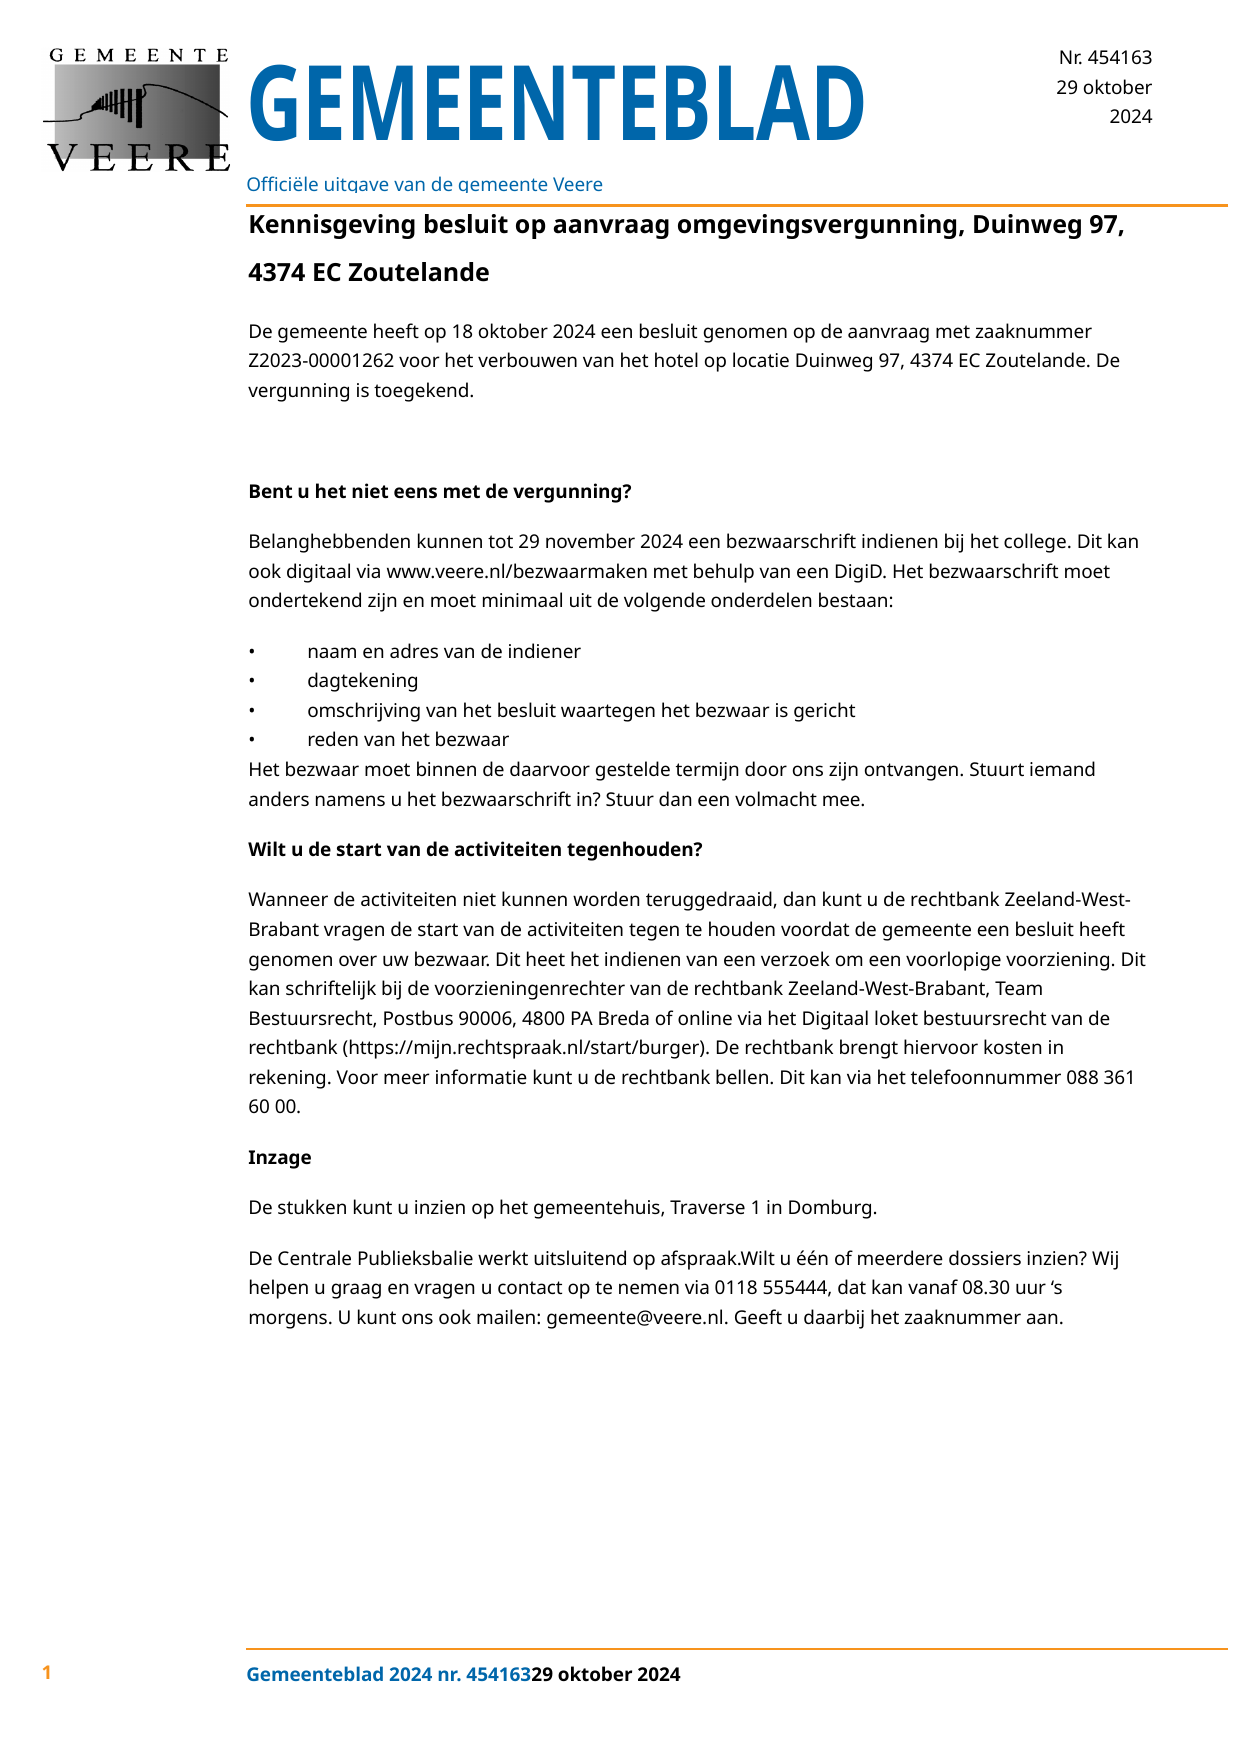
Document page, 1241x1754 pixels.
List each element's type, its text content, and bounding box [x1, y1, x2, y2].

text Bent u het niet eens met de vergunning? [248, 478, 1152, 504]
list dagtekening [248, 667, 1152, 693]
list omschrijving van het besluit waartegen het bezwaar is gericht [248, 697, 1152, 723]
text Wanneer de activiteiten niet kunnen worden teruggedraaid, dan kunt u de rechtbank Zeeland-West-Brabant vragen de start van de activiteiten tegen te houden voordat de gemeente een besluit heeft genomen over uw bezwaar. Dit heet het indienen van een verzoek om een voorlopige voorziening. Dit kan schriftelijk bij de voorzieningenrechter van de rechtbank Zeeland-West-Brabant, Team Bestuursrecht, Postbus 90006, 4800 PA Breda of online via het Digitaal loket bestuursrecht van de rechtbank (https://mijn.rechtspraak.nl/start/burger). De rechtbank brengt hiervoor kosten in rekening. Voor meer informatie kunt u de rechtbank bellen. Dit kan via het telefoonnummer 088 361 60 00. [248, 887, 1152, 1119]
text De Centrale Publieksbalie werkt uitsluitend op afspraak.Wilt u één of meerdere dossiers inzien? Wij helpen u graag en vragen u contact op te nemen via 0118 555444, dat kan vanaf 08.30 uur ‘s morgens. U kunt ons ook mailen: gemeente@veere.nl. Geeft u daarbij het zaaknummer aan. [248, 1245, 1152, 1330]
picture [41, 47, 231, 172]
text De stukken kunt u inzien op het gemeentehuis, Traverse 1 in Domburg. [248, 1194, 1152, 1220]
list naam en adres van de indiener [248, 638, 1152, 664]
text Inzage [248, 1144, 1152, 1170]
list reden van het bezwaar [248, 727, 1152, 752]
text Wilt u de start van de activiteiten tegenhouden? [248, 836, 1152, 862]
text De gemeente heeft op 18 oktober 2024 een besluit genomen op de aanvraag met zaaknummer Z2023-00001262 voor het verbouwen van het hotel op locatie Duinweg 97, 4374 EC Zoutelande. De vergunning is toegekend. [248, 318, 1152, 403]
text Belanghebbenden kunnen tot 29 november 2024 een bezwaarschrift indienen bij het college. Dit kan ook digitaal via www.veere.nl/bezwaarmaken met behulp van een DigiD. Het bezwaarschrift moet ondertekend zijn en moet minimaal uit de volgende onderdelen bestaan: [248, 528, 1152, 613]
text Kennisgeving besluit op aanvraag omgevingsvergunning, Duinweg 97, 4374 EC Zoutelande [248, 207, 1152, 288]
text Het bezwaar moet binnen de daarvoor gestelde termijn door ons zijn ontvangen. Stuurt iemand anders namens u het bezwaarschrift in? Stuur dan een volmacht mee. [248, 756, 1152, 812]
